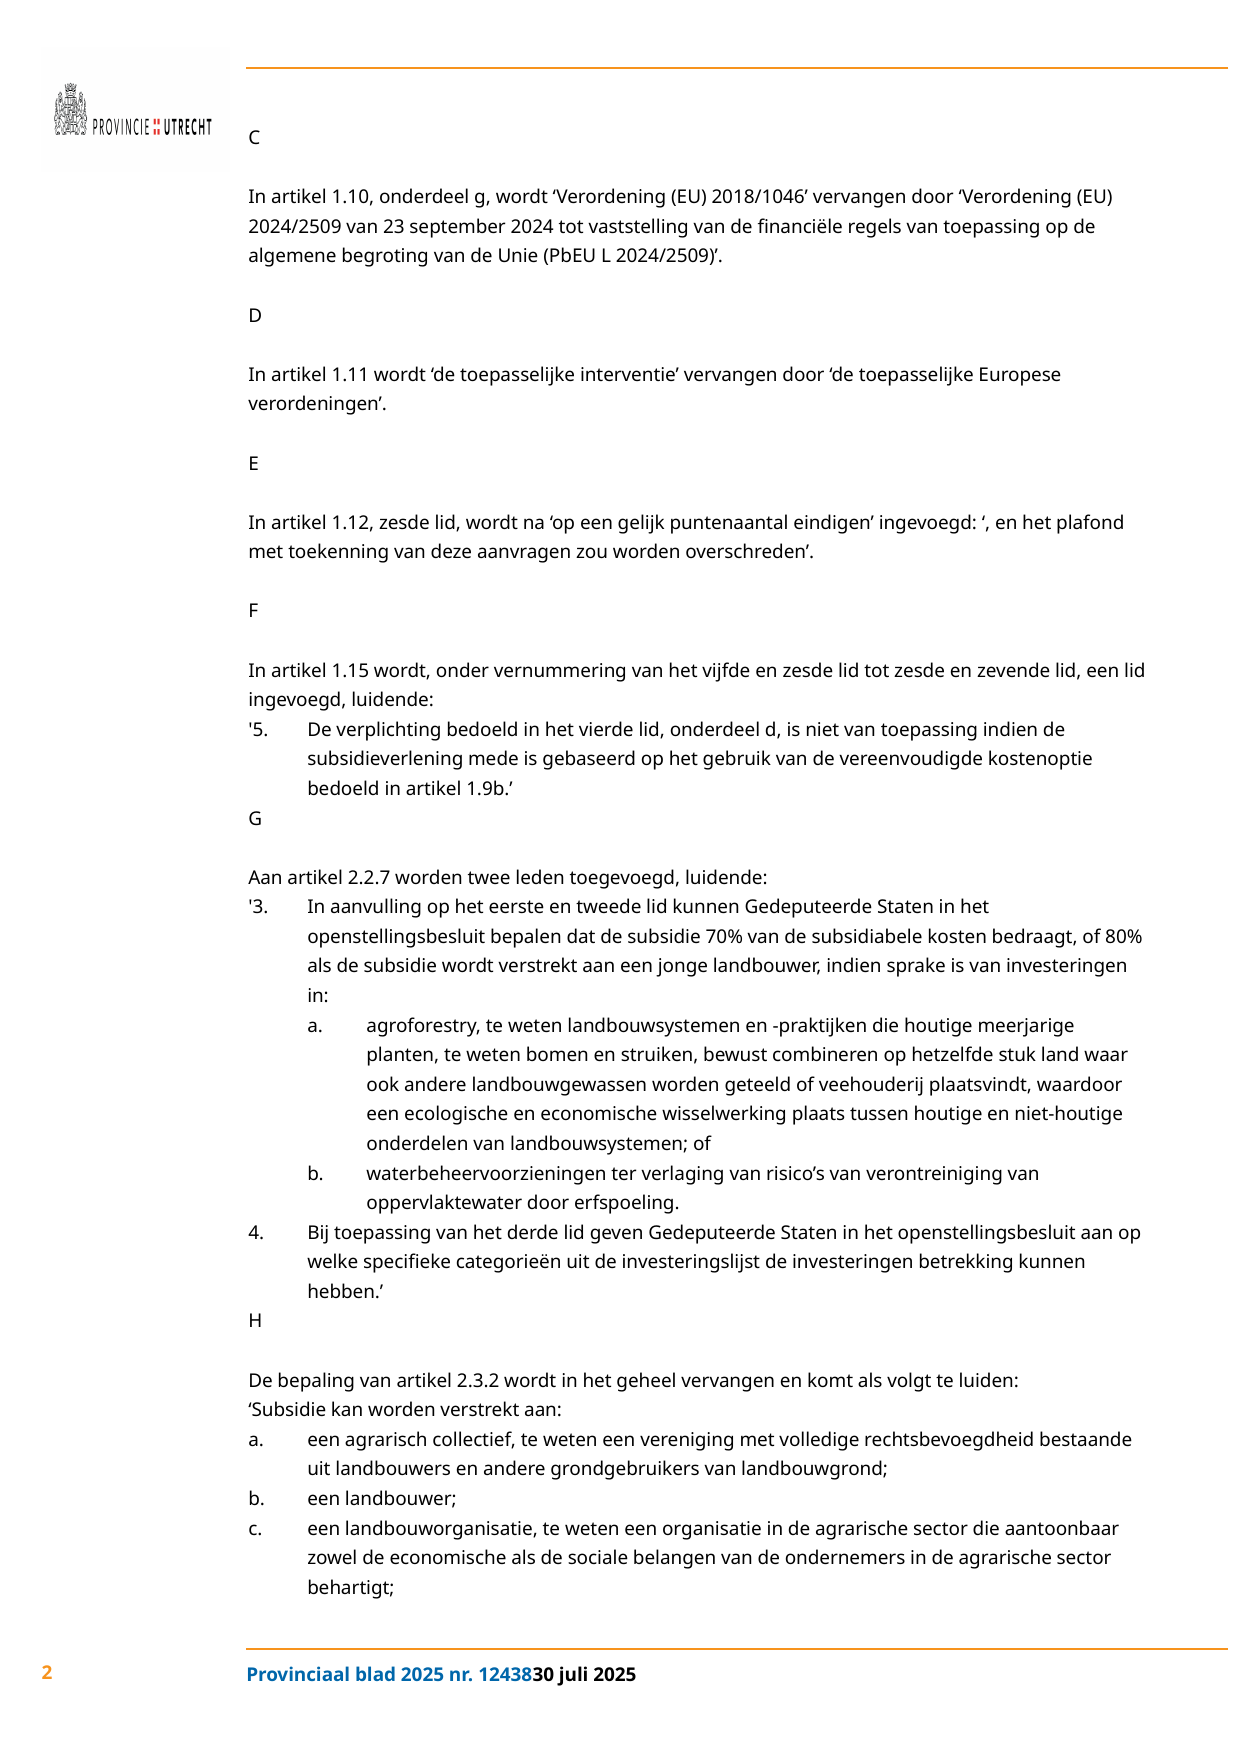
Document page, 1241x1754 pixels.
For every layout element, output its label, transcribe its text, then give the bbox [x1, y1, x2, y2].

list Bij toepassing van het derde lid geven Gedeputeerde Staten in het openstellingsbesluit aan op welke specifieke categorieën uit de investeringslijst de investeringen betrekking kunnen hebben.’ [248, 1219, 1152, 1304]
picture [41, 47, 231, 172]
text In artikel 1.15 wordt, onder vernummering van het vijfde en zesde lid tot zesde en zevende lid, een lid ingevoegd, luidende: [248, 657, 1152, 712]
text D [248, 302, 1152, 328]
text F [248, 598, 1152, 623]
text G [248, 805, 1152, 831]
list een agrarisch collectief, te weten een vereniging met volledige rechtsbevoegdheid bestaande uit landbouwers en andere grondgebruikers van landbouwgrond; [248, 1426, 1152, 1481]
text In artikel 1.10, onderdeel g, wordt ‘Verordening (EU) 2018/1046’ vervangen door ‘Verordening (EU) 2024/2509 van 23 september 2024 tot vaststelling van de financiële regels van toepassing op de algemene begroting van de Unie (PbEU L 2024/2509)’. [248, 183, 1152, 268]
list waterbeheervoorzieningen ter verlaging van risico’s van verontreiniging van oppervlaktewater door erfspoeling. [307, 1160, 1152, 1215]
list agroforestry, te weten landbouwsystemen en -praktijken die houtige meerjarige planten, te weten bomen en struiken, bewust combineren op hetzelfde stuk land waar ook andere landbouwgewassen worden geteeld of veehouderij plaatsvindt, waardoor een ecologische en economische wisselwerking plaats tussen houtige en niet-houtige onderdelen van landbouwsystemen; of [307, 1012, 1152, 1156]
text ‘Subsidie kan worden verstrekt aan: [248, 1396, 1152, 1422]
text Aan artikel 2.2.7 worden twee leden toegevoegd, luidende: [248, 864, 1152, 890]
text De bepaling van artikel 2.3.2 wordt in het geheel vervangen en komt als volgt te luiden: [248, 1367, 1152, 1393]
list In aanvulling op het eerste en tweede lid kunnen Gedeputeerde Staten in het openstellingsbesluit bepalen dat de subsidie 70% van de subsidiabele kosten bedraagt, of 80% als de subsidie wordt verstrekt aan een jonge landbouwer, indien sprake is van investeringen in: [248, 893, 1152, 1008]
text E [248, 450, 1152, 476]
text In artikel 1.12, zesde lid, wordt na ‘op een gelijk puntenaantal eindigen’ ingevoegd: ‘, en het plafond met toekenning van deze aanvragen zou worden overschreden’. [248, 509, 1152, 564]
list een landbouworganisatie, te weten een organisatie in de agrarische sector die aantoonbaar zowel de economische als de sociale belangen van de ondernemers in de agrarische sector behartigt; [248, 1515, 1152, 1600]
text H [248, 1308, 1152, 1333]
text In artikel 1.11 wordt ‘de toepasselijke interventie’ vervangen door ‘de toepasselijke Europese verordeningen’. [248, 361, 1152, 416]
text C [248, 124, 1152, 150]
list De verplichting bedoeld in het vierde lid, onderdeel d, is niet van toepassing indien de subsidieverlening mede is gebaseerd op het gebruik van de vereenvoudigde kostenoptie bedoeld in artikel 1.9b.’ [248, 716, 1152, 801]
list een landbouwer; [248, 1485, 1152, 1511]
